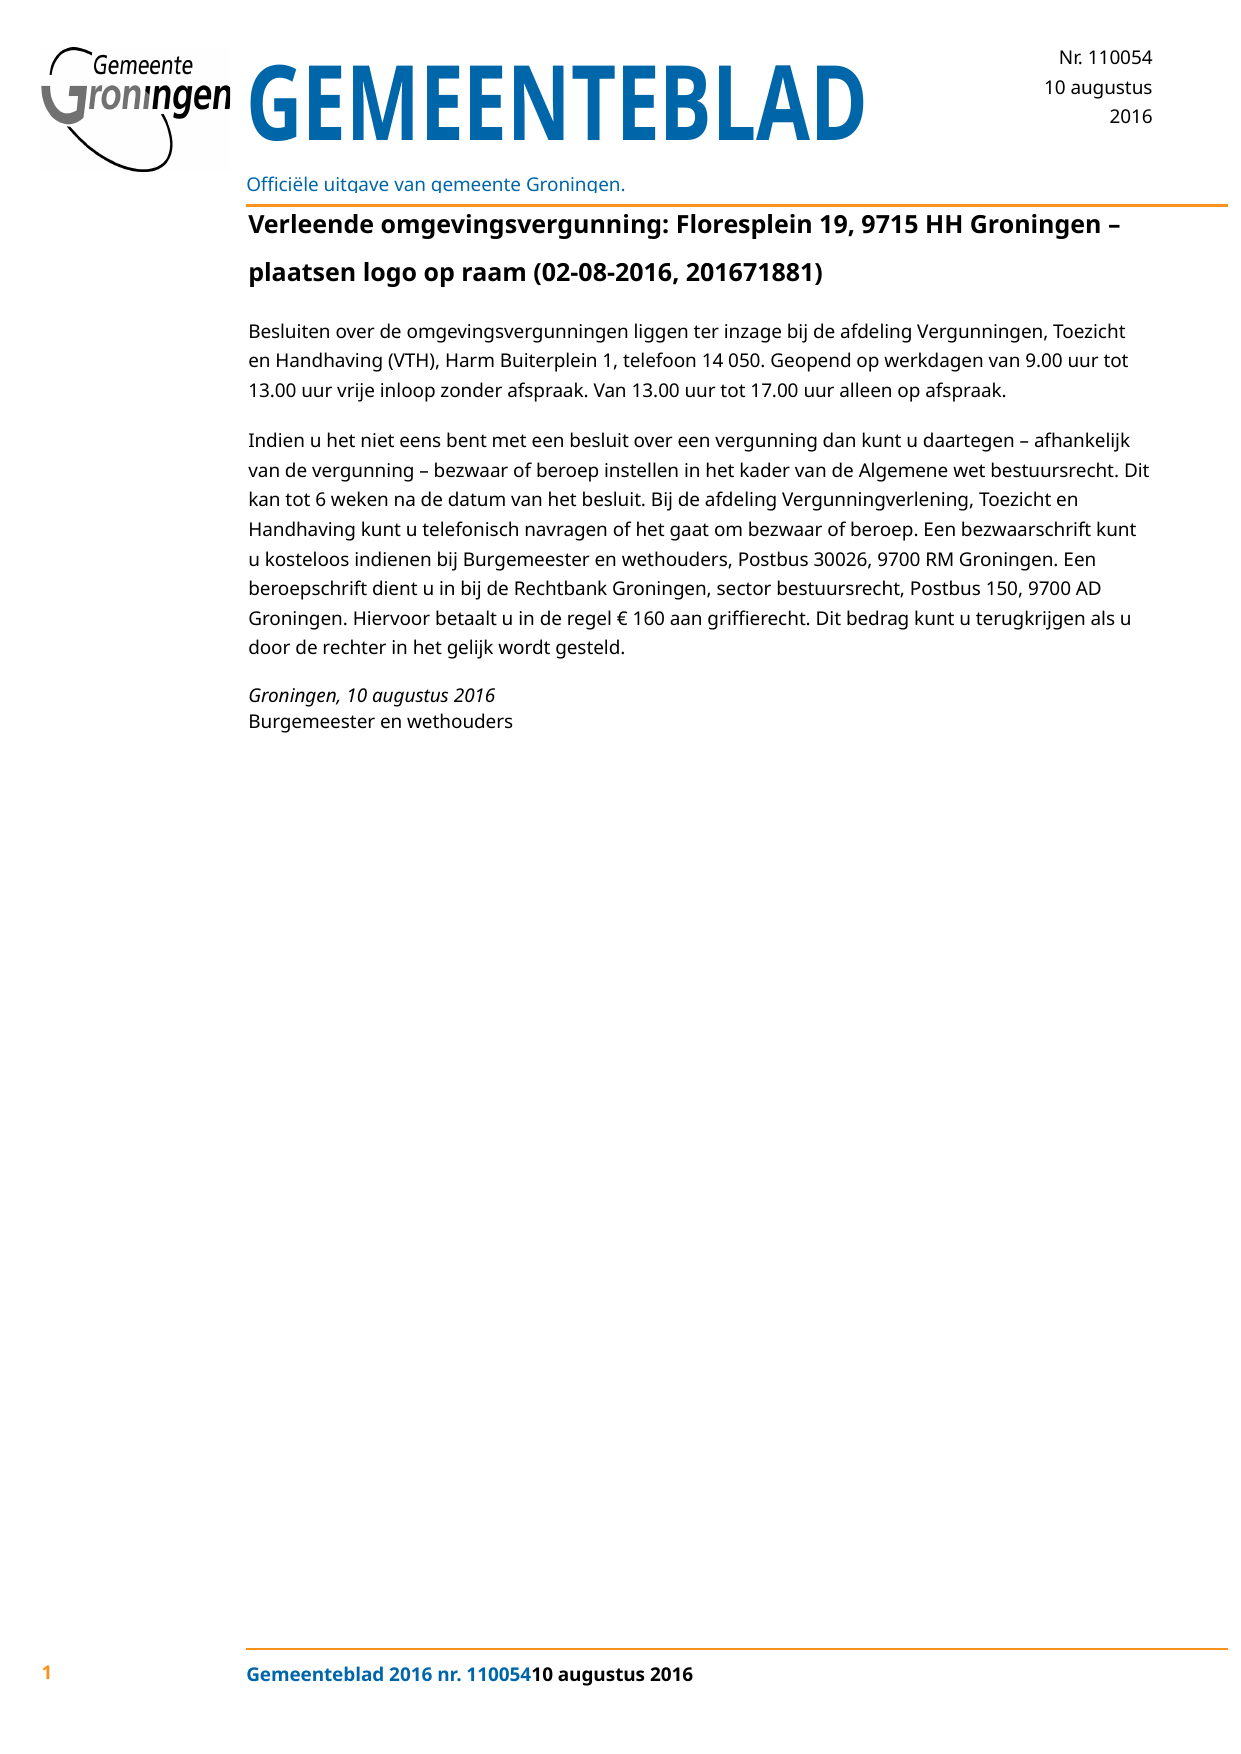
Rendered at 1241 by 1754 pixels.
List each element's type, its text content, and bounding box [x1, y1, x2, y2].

text Indien u het niet eens bent met een besluit over een vergunning dan kunt u daartegen – afhankelijk van de vergunning – bezwaar of beroep instellen in het kader van de Algemene wet bestuursrecht. Dit kan tot 6 weken na de datum van het besluit. Bij de afdeling Vergunningverlening, Toezicht en Handhaving kunt u telefonisch navragen of het gaat om bezwaar of beroep. Een bezwaarschrift kunt u kosteloos indienen bij Burgemeester en wethouders, Postbus 30026, 9700 RM Groningen. Een beroepschrift dient u in bij de Rechtbank Groningen, sector bestuursrecht, Postbus 150, 9700 AD Groningen. Hiervoor betaalt u in de regel € 160 aan griffierecht. Dit bedrag kunt u terugkrijgen als u door de rechter in het gelijk wordt gesteld. [248, 427, 1152, 660]
text Besluiten over de omgevingsvergunningen liggen ter inzage bij de afdeling Vergunningen, Toezicht en Handhaving (VTH), Harm Buiterplein 1, telefoon 14 050. Geopend op werkdagen van 9.00 uur tot 13.00 uur vrije inloop zonder afspraak. Van 13.00 uur tot 17.00 uur alleen op afspraak. [248, 318, 1152, 403]
text Verleende omgevingsvergunning: Floresplein 19, 9715 HH Groningen – plaatsen logo op raam (02-08-2016, 201671881) [248, 207, 1152, 288]
text Burgemeester en wethouders [248, 708, 1152, 734]
picture [41, 47, 231, 172]
text Groningen, 10 augustus 2016 [248, 682, 1152, 708]
